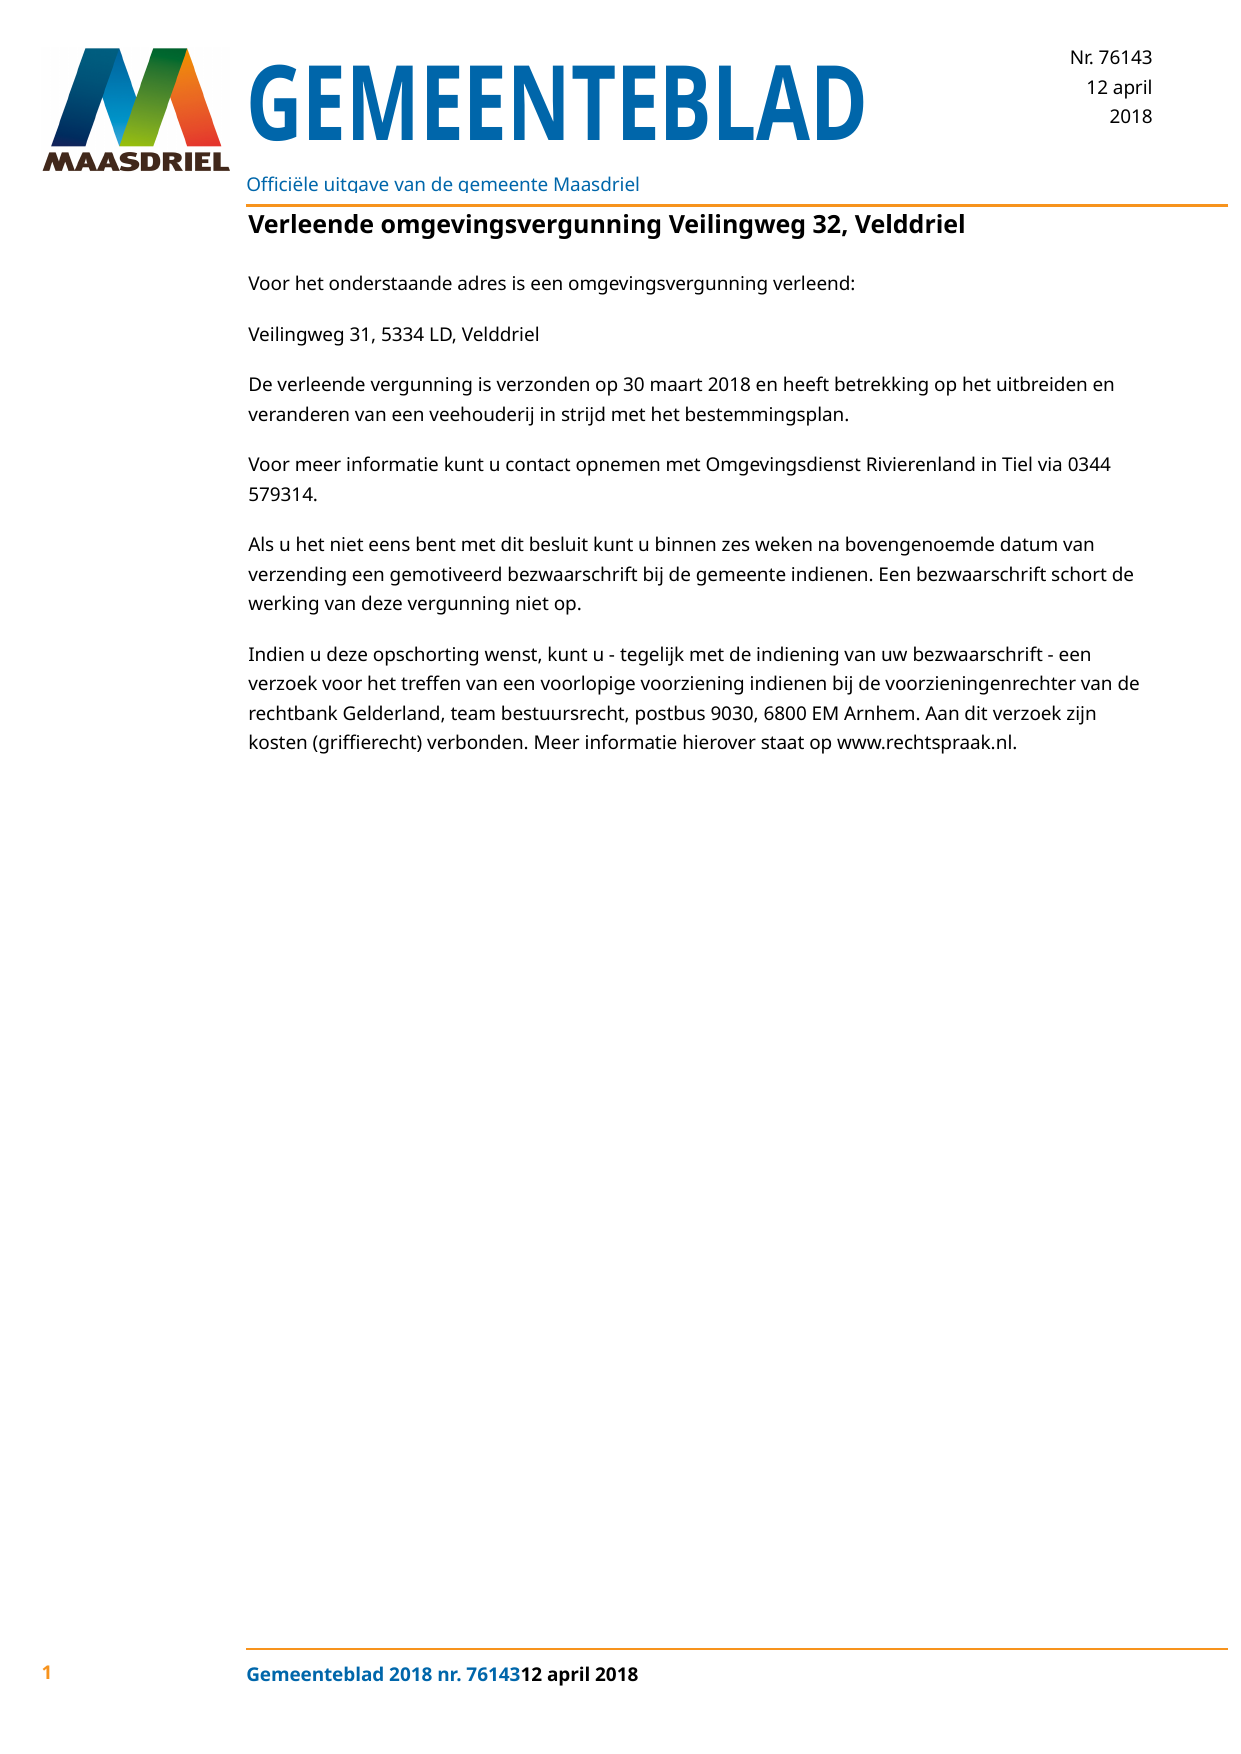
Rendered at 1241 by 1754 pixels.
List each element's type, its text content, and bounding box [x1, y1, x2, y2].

text Als u het niet eens bent met dit besluit kunt u binnen zes weken na bovengenoemde datum van verzending een gemotiveerd bezwaarschrift bij de gemeente indienen. Een bezwaarschrift schort de werking van deze vergunning niet op. [248, 531, 1152, 616]
text Verleende omgevingsvergunning Veilingweg 32, Velddriel [248, 207, 1152, 241]
text Voor meer informatie kunt u contact opnemen met Omgevingsdienst Rivierenland in Tiel via 0344 579314. [248, 451, 1152, 506]
text Indien u deze opschorting wenst, kunt u - tegelijk met de indiening van uw bezwaarschrift - een verzoek voor het treffen van een voorlopige voorziening indienen bij de voorzieningenrechter van de rechtbank Gelderland, team bestuursrecht, postbus 9030, 6800 EM Arnhem. Aan dit verzoek zijn kosten (griffierecht) verbonden. Meer informatie hierover staat op www.rechtspraak.nl. [248, 641, 1152, 755]
picture [41, 47, 231, 172]
text Veilingweg 31, 5334 LD, Velddriel [248, 321, 1152, 346]
text Voor het onderstaande adres is een omgevingsvergunning verleend: [248, 270, 1152, 296]
text De verleende vergunning is verzonden op 30 maart 2018 en heeft betrekking op het uitbreiden en veranderen van een veehouderij in strijd met het bestemmingsplan. [248, 371, 1152, 426]
